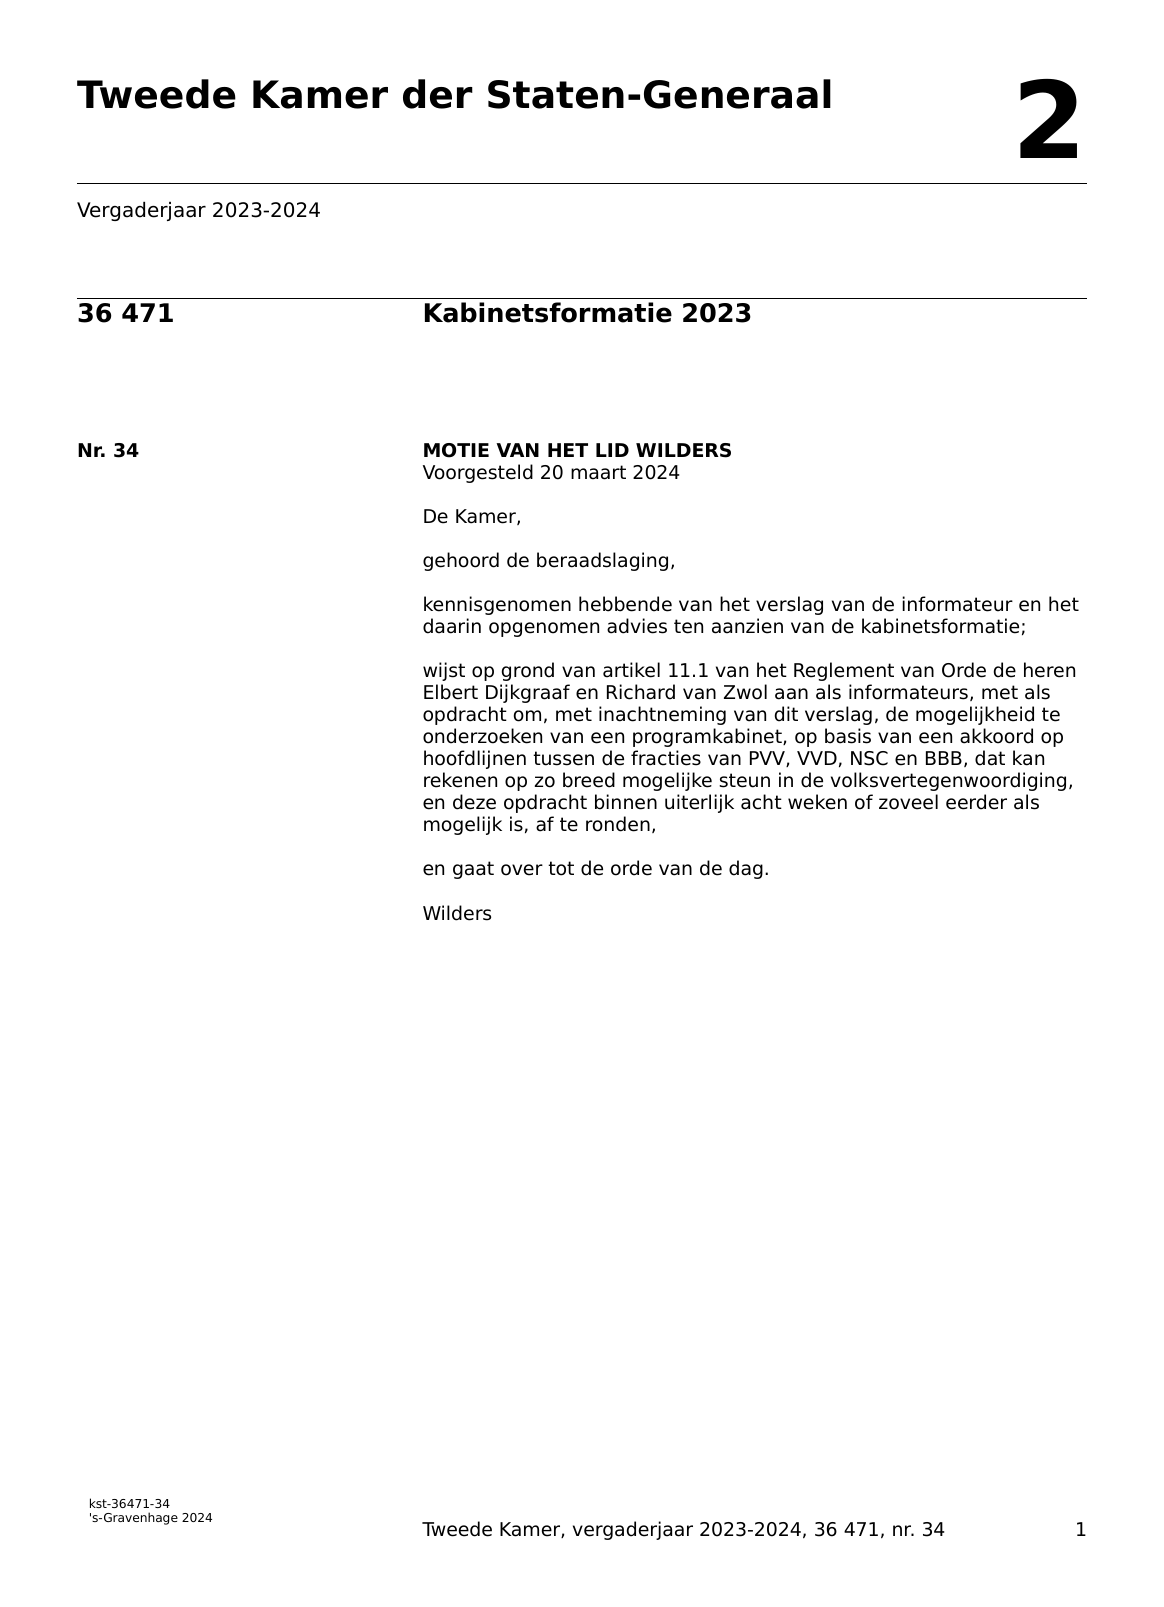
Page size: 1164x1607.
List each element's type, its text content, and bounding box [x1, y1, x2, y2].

text kennisgenomen hebbende van het verslag van de informateur en het daarin opgenomen advies ten aanzien van de kabinetsformatie; [422, 594, 1087, 638]
text Wilders [422, 902, 1087, 924]
table_cell Vergaderjaar 2023-2024 [77, 184, 1087, 298]
text kst-36471-34 [88, 1497, 323, 1511]
text gehoord de beraadslaging, [422, 550, 1087, 572]
text 's-Gravenhage 2024 [88, 1511, 323, 1525]
subtitle Nr. 34 MOTIE VAN HET LID WILDERS [77, 440, 1087, 462]
table_header Tweede Kamer der Staten-Generaal [77, 59, 886, 183]
text Voorgesteld 20 maart 2024 [422, 462, 1087, 484]
text De Kamer, [422, 506, 1087, 528]
subtitle 36 471 Kabinetsformatie 2023 [77, 299, 1087, 329]
table_header 2 [886, 59, 1087, 183]
text en gaat over tot de orde van de dag. [422, 858, 1087, 880]
text wijst op grond van artikel 11.1 van het Reglement van Orde de heren Elbert Dijkgraaf en Richard van Zwol aan als informateurs, met als opdracht om, met inachtneming van dit verslag, de mogelijkheid te onderzoeken van een programkabinet, op basis van een akkoord op hoofdlijnen tussen de fracties van PVV, VVD, NSC en BBB, dat kan rekenen op zo breed mogelijke steun in de volksvertegenwoordiging, en deze opdracht binnen uiterlijk acht weken of zoveel eerder als mogelijk is, af te ronden, [422, 660, 1087, 836]
